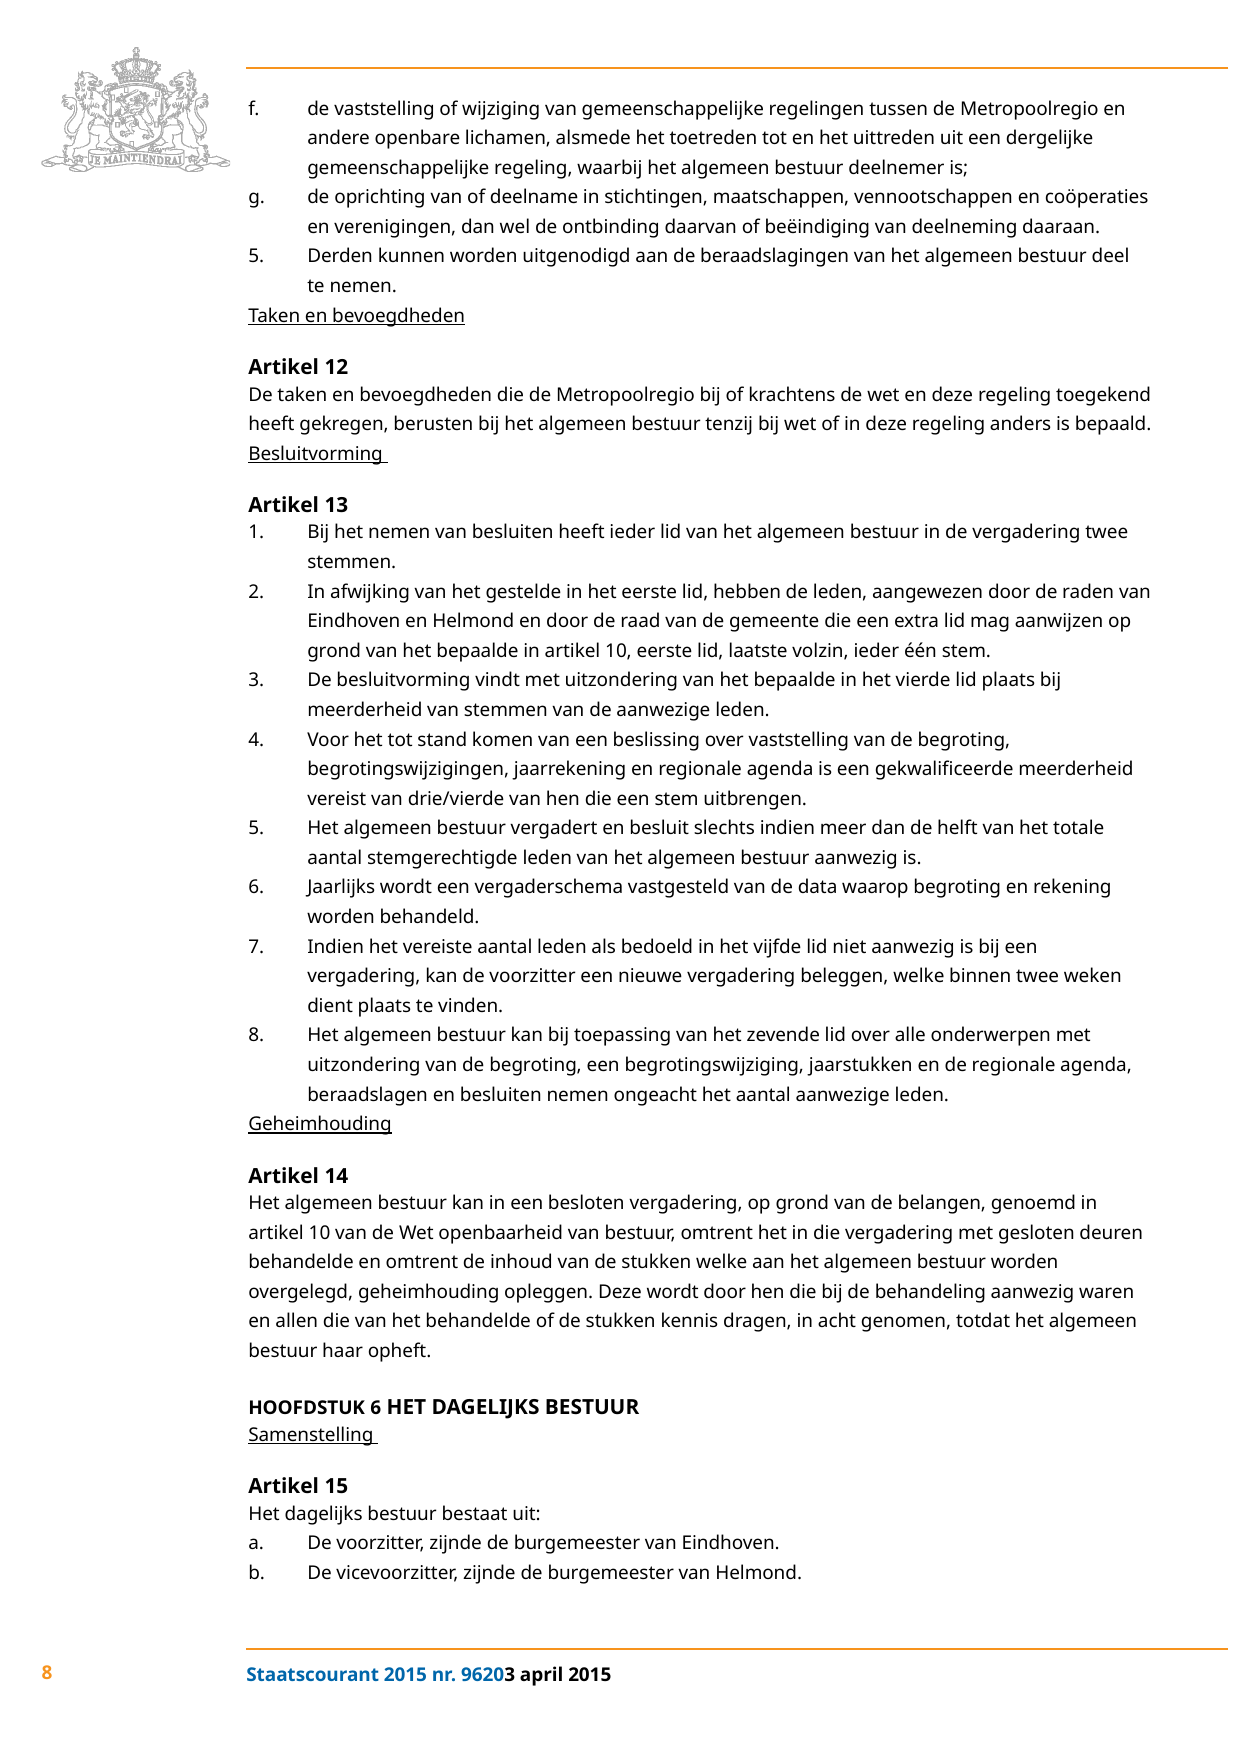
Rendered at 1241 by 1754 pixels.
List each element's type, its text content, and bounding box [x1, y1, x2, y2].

list Het algemeen bestuur kan bij toepassing van het zevende lid over alle onderwerpen met uitzondering van de begroting, een begrotingswijziging, jaarstukken en de regionale agenda, beraadslagen en besluiten nemen ongeacht het aantal aanwezige leden. [248, 1022, 1152, 1107]
picture [41, 47, 231, 172]
text Artikel 12 [248, 352, 1152, 381]
text Geheimhouding [248, 1110, 1152, 1136]
list de vaststelling of wijziging van gemeenschappelijke regelingen tussen de Metropoolregio en andere openbare lichamen, alsmede het toetreden tot en het uittreden uit een dergelijke gemeenschappelijke regeling, waarbij het algemeen bestuur deelnemer is; [248, 95, 1152, 180]
list Het algemeen bestuur vergadert en besluit slechts indien meer dan de helft van het totale aantal stemgerechtigde leden van het algemeen bestuur aanwezig is. [248, 814, 1152, 870]
text Artikel 14 [248, 1161, 1152, 1189]
text Samenstelling [248, 1421, 1152, 1447]
list De vicevoorzitter, zijnde de burgemeester van Helmond. [248, 1559, 1152, 1585]
list In afwijking van het gestelde in het eerste lid, hebben de leden, aangewezen door de raden van Eindhoven en Helmond en door de raad van de gemeente die een extra lid mag aanwijzen op grond van het bepaalde in artikel 10, eerste lid, laatste volzin, ieder één stem. [248, 578, 1152, 663]
text Artikel 15 [248, 1471, 1152, 1500]
text HOOFDSTUK 6 HET DAGELIJKS BESTUUR [248, 1392, 1152, 1421]
text Het dagelijks bestuur bestaat uit: [248, 1500, 1152, 1526]
text Het algemeen bestuur kan in een besloten vergadering, op grond van de belangen, genoemd in artikel 10 van de Wet openbaarheid van bestuur, omtrent het in die vergadering met gesloten deuren behandelde en omtrent de inhoud van de stukken welke aan het algemeen bestuur worden overgelegd, geheimhouding opleggen. Deze wordt door hen die bij de behandeling aanwezig waren en allen die van het behandelde of de stukken kennis dragen, in acht genomen, totdat het algemeen bestuur haar opheft. [248, 1189, 1152, 1363]
list de oprichting van of deelname in stichtingen, maatschappen, vennootschappen en coöperaties en verenigingen, dan wel de ontbinding daarvan of beëindiging van deelneming daaraan. [248, 183, 1152, 239]
text Besluitvorming [248, 440, 1152, 466]
list Derden kunnen worden uitgenodigd aan de beraadslagingen van het algemeen bestuur deel te nemen. [248, 243, 1152, 298]
list Bij het nemen van besluiten heeft ieder lid van het algemeen bestuur in de vergadering twee stemmen. [248, 519, 1152, 574]
list Jaarlijks wordt een vergaderschema vastgesteld van de data waarop begroting en rekening worden behandeld. [248, 874, 1152, 929]
text De taken en bevoegdheden die de Metropoolregio bij of krachtens de wet en deze regeling toegekend heeft gekregen, berusten bij het algemeen bestuur tenzij bij wet of in deze regeling anders is bepaald. [248, 381, 1152, 436]
list De besluitvorming vindt met uitzondering van het bepaalde in het vierde lid plaats bij meerderheid van stemmen van de aanwezige leden. [248, 667, 1152, 722]
list De voorzitter, zijnde de burgemeester van Eindhoven. [248, 1529, 1152, 1555]
text Taken en bevoegdheden [248, 302, 1152, 328]
list Indien het vereiste aantal leden als bedoeld in het vijfde lid niet aanwezig is bij een vergadering, kan de voorzitter een nieuwe vergadering beleggen, welke binnen twee weken dient plaats te vinden. [248, 933, 1152, 1018]
list Voor het tot stand komen van een beslissing over vaststelling van de begroting, begrotingswijzigingen, jaarrekening en regionale agenda is een gekwalificeerde meerderheid vereist van drie/vierde van hen die een stem uitbrengen. [248, 726, 1152, 811]
text Artikel 13 [248, 490, 1152, 519]
